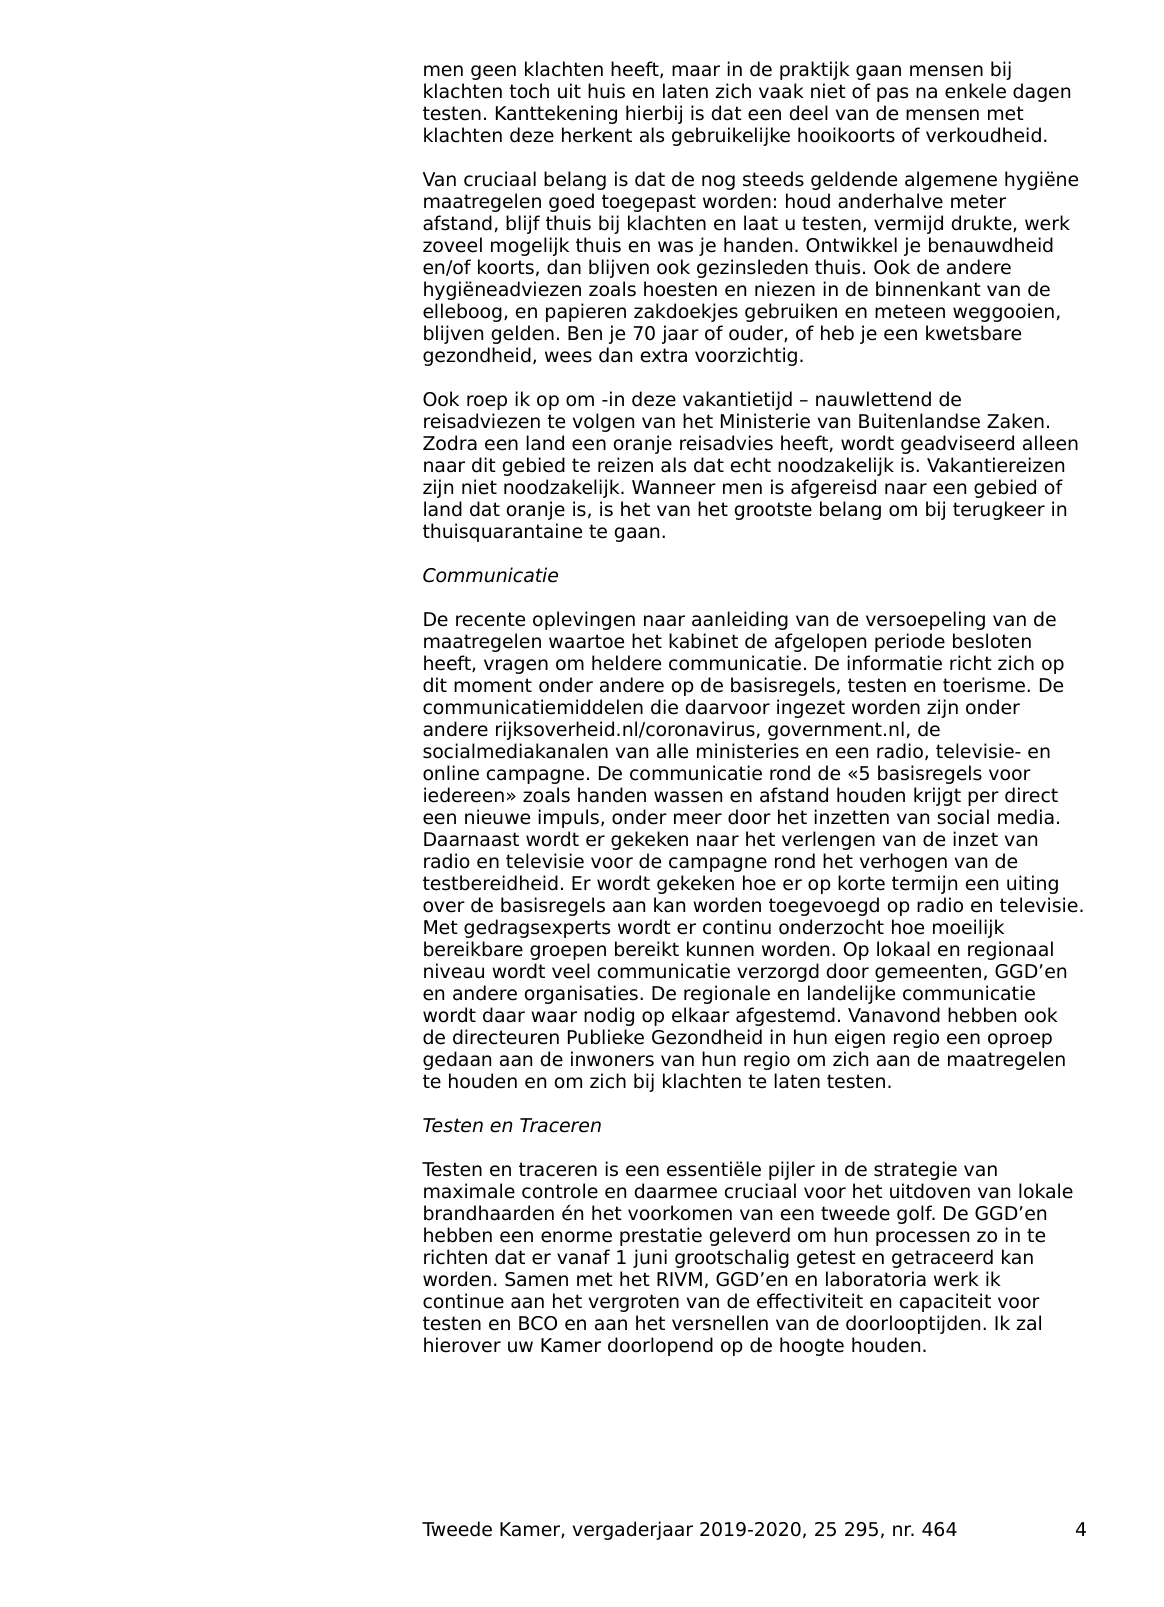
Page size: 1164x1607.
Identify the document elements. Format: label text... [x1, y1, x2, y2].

text Ook roep ik op om -in deze vakantietijd – nauwlettend de reisadviezen te volgen van het Ministerie van Buitenlandse Zaken. Zodra een land een oranje reisadvies heeft, wordt geadviseerd alleen naar dit gebied te reizen als dat echt noodzakelijk is. Vakantiereizen zijn niet noodzakelijk. Wanneer men is afgereisd naar een gebied of land dat oranje is, is het van het grootste belang om bij terugkeer in thuisquarantaine te gaan. [422, 389, 1087, 543]
text Testen en traceren is een essentiële pijler in de strategie van maximale controle en daarmee cruciaal voor het uitdoven van lokale brandhaarden én het voorkomen van een tweede golf. De GGD’en hebben een enorme prestatie geleverd om hun processen zo in te richten dat er vanaf 1 juni grootschalig getest en getraceerd kan worden. Samen met het RIVM, GGD’en en laboratoria werk ik continue aan het vergroten van de effectiviteit en capaciteit voor testen en BCO en aan het versnellen van de doorlooptijden. Ik zal hierover uw Kamer doorlopend op de hoogte houden. [422, 1159, 1087, 1357]
subtitle Communicatie [422, 565, 1087, 587]
subtitle Testen en Traceren [422, 1115, 1087, 1137]
text Van cruciaal belang is dat de nog steeds geldende algemene hygiëne maatregelen goed toegepast worden: houd anderhalve meter afstand, blijf thuis bij klachten en laat u testen, vermijd drukte, werk zoveel mogelijk thuis en was je handen. Ontwikkel je benauwdheid en/of koorts, dan blijven ook gezinsleden thuis. Ook de andere hygiëneadviezen zoals hoesten en niezen in de binnenkant van de elleboog, en papieren zakdoekjes gebruiken en meteen weggooien, blijven gelden. Ben je 70 jaar of ouder, of heb je een kwetsbare gezondheid, wees dan extra voorzichtig. [422, 169, 1087, 367]
text men geen klachten heeft, maar in de praktijk gaan mensen bij klachten toch uit huis en laten zich vaak niet of pas na enkele dagen testen. Kanttekening hierbij is dat een deel van de mensen met klachten deze herkent als gebruikelijke hooikoorts of verkoudheid. [422, 59, 1087, 147]
text De recente oplevingen naar aanleiding van de versoepeling van de maatregelen waartoe het kabinet de afgelopen periode besloten heeft, vragen om heldere communicatie. De informatie richt zich op dit moment onder andere op de basisregels, testen en toerisme. De communicatiemiddelen die daarvoor ingezet worden zijn onder andere rijksoverheid.nl/coronavirus, government.nl, de socialmediakanalen van alle ministeries en een radio, televisie- en online campagne. De communicatie rond de «5 basisregels voor iedereen» zoals handen wassen en afstand houden krijgt per direct een nieuwe impuls, onder meer door het inzetten van social media. Daarnaast wordt er gekeken naar het verlengen van de inzet van radio en televisie voor de campagne rond het verhogen van de testbereidheid. Er wordt gekeken hoe er op korte termijn een uiting over de basisregels aan kan worden toegevoegd op radio en televisie. Met gedragsexperts wordt er continu onderzocht hoe moeilijk bereikbare groepen bereikt kunnen worden. Op lokaal en regionaal niveau wordt veel communicatie verzorgd door gemeenten, GGD’en en andere organisaties. De regionale en landelijke communicatie wordt daar waar nodig op elkaar afgestemd. Vanavond hebben ook de directeuren Publieke Gezondheid in hun eigen regio een oproep gedaan aan de inwoners van hun regio om zich aan de maatregelen te houden en om zich bij klachten te laten testen. [422, 609, 1087, 1093]
